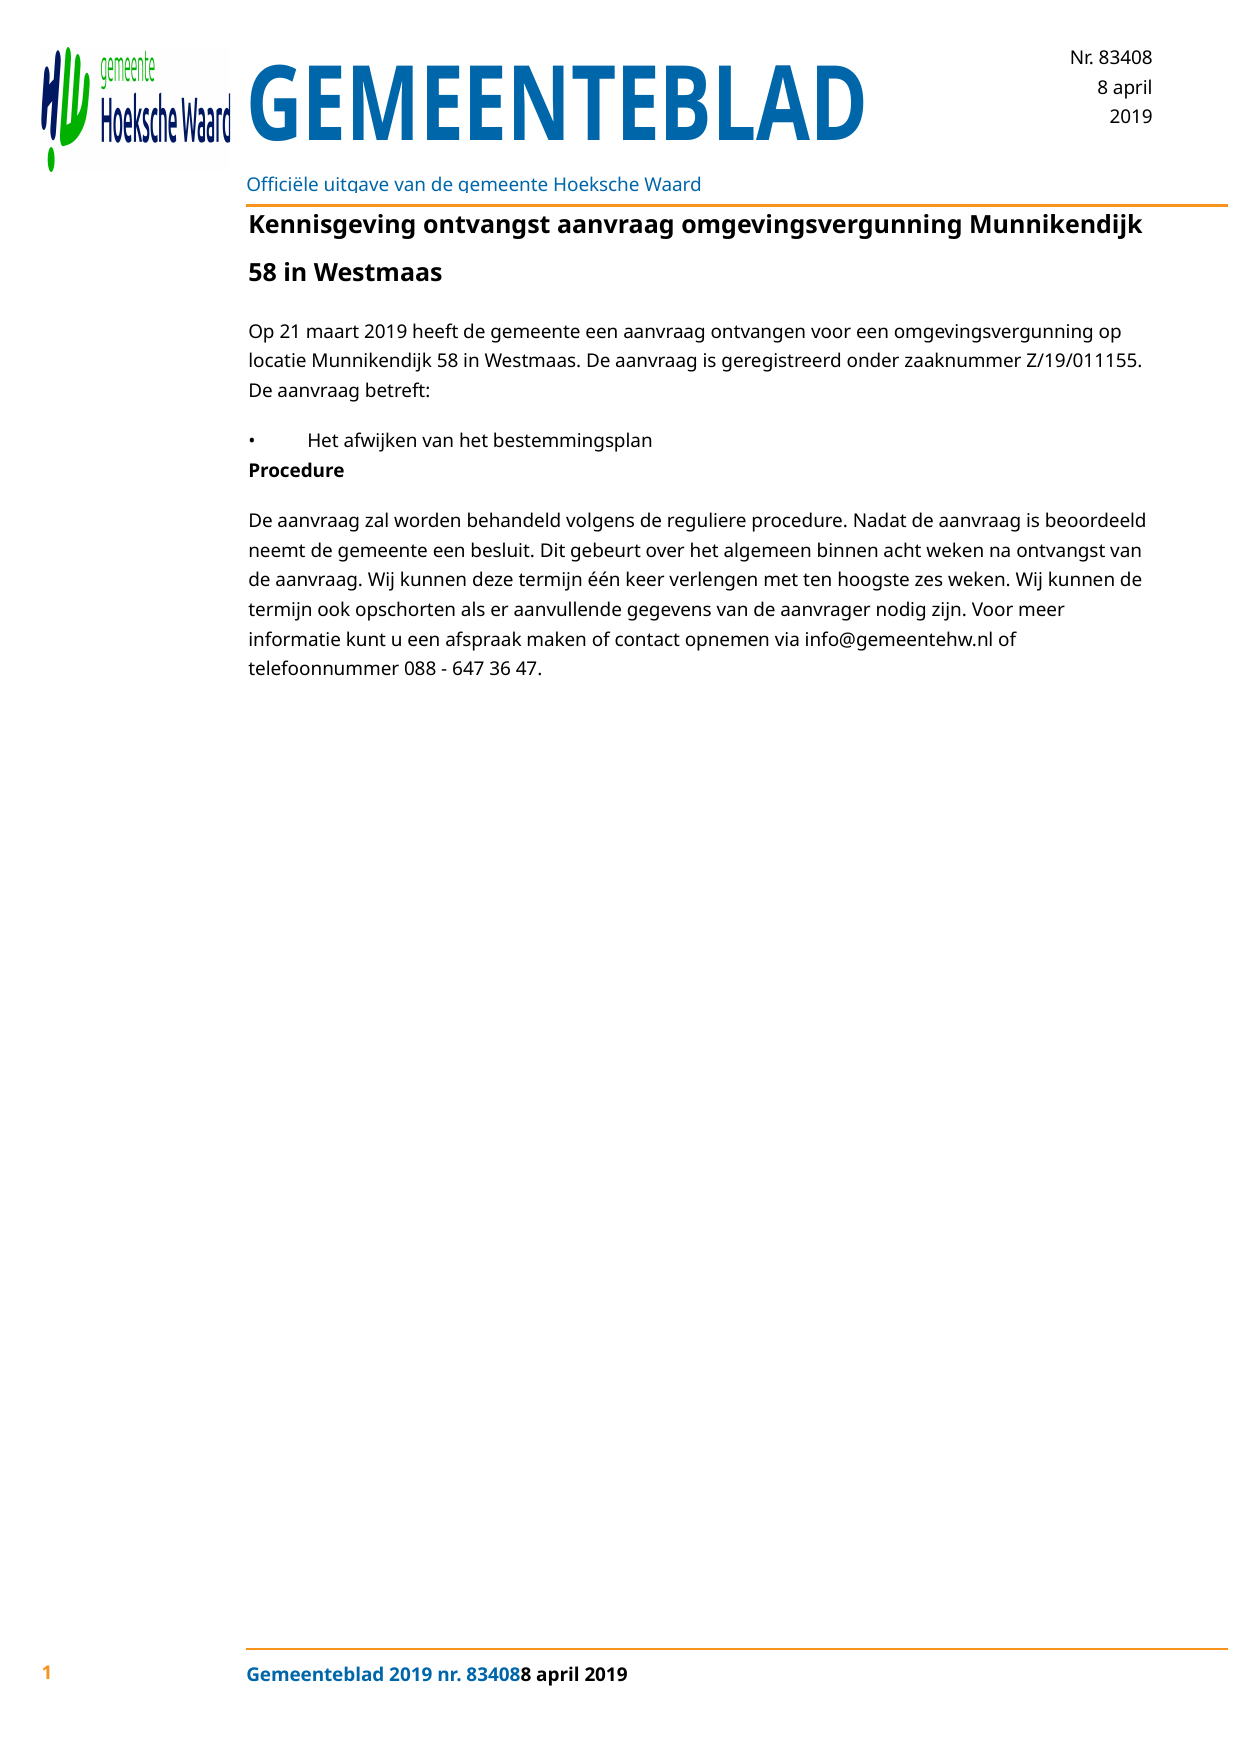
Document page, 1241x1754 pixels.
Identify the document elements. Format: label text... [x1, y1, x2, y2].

text Kennisgeving ontvangst aanvraag omgevingsvergunning Munnikendijk 58 in Westmaas [248, 207, 1152, 288]
text Op 21 maart 2019 heeft de gemeente een aanvraag ontvangen voor een omgevingsvergunning op locatie Munnikendijk 58 in Westmaas. De aanvraag is geregistreerd onder zaaknummer Z/19/011155. De aanvraag betreft: [248, 318, 1152, 403]
text Procedure [248, 457, 1152, 483]
text De aanvraag zal worden behandeld volgens de reguliere procedure. Nadat de aanvraag is beoordeeld neemt de gemeente een besluit. Dit gebeurt over het algemeen binnen acht weken na ontvangst van de aanvraag. Wij kunnen deze termijn één keer verlengen met ten hoogste zes weken. Wij kunnen de termijn ook opschorten als er aanvullende gegevens van de aanvrager nodig zijn. Voor meer informatie kunt u een afspraak maken of contact opnemen via info@gemeentehw.nl of telefoonnummer 088 - 647 36 47. [248, 507, 1152, 681]
list Het afwijken van het bestemmingsplan [248, 427, 1152, 453]
picture [41, 47, 231, 172]
